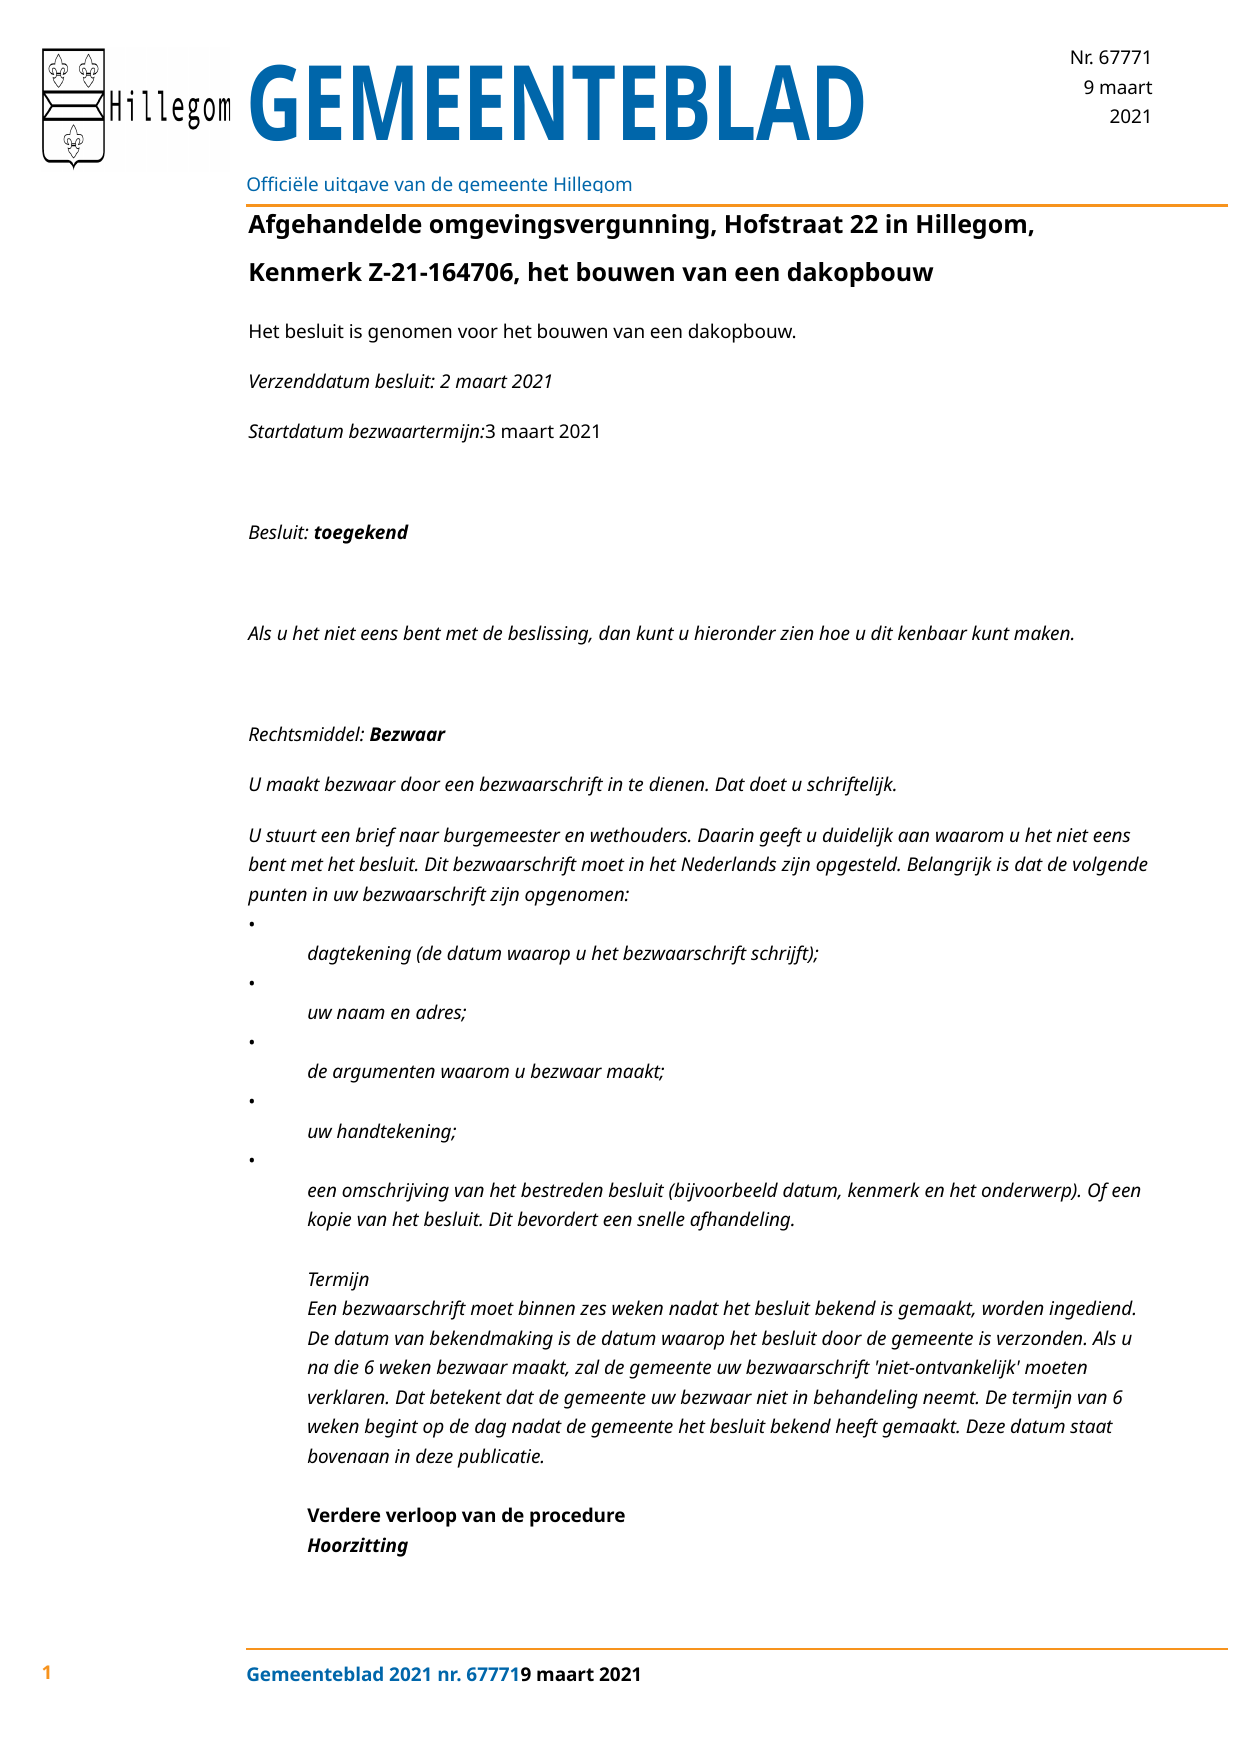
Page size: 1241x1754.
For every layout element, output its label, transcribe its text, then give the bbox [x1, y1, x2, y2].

list Een bezwaarschrift moet binnen zes weken nadat het besluit bekend is gemaakt, worden ingediend. De datum van bekendmaking is de datum waarop het besluit door de gemeente is verzonden. Als u na die 6 weken bezwaar maakt, zal de gemeente uw bezwaarschrift 'niet-ontvankelijk' moeten verklaren. Dat betekent dat de gemeente uw bezwaar niet in behandeling neemt. De termijn van 6 weken begint op de dag nadat de gemeente het besluit bekend heeft gemaakt. Deze datum staat bovenaan in deze publicatie. [248, 1295, 1152, 1469]
text U stuurt een brief naar burgemeester en wethouders. Daarin geeft u duidelijk aan waarom u het niet eens bent met het besluit. Dit bezwaarschrift moet in het Nederlands zijn opgesteld. Belangrijk is dat de volgende punten in uw bezwaarschrift zijn opgenomen: [248, 822, 1152, 907]
list Hoorzitting [248, 1532, 1152, 1558]
list een omschrijving van het bestreden besluit (bijvoorbeeld datum, kenmerk en het onderwerp). Of een kopie van het besluit. Dit bevordert een snelle afhandeling. [248, 1177, 1152, 1232]
text Afgehandelde omgevingsvergunning, Hofstraat 22 in Hillegom, Kenmerk Z-21-164706, het bouwen van een dakopbouw [248, 207, 1152, 288]
list uw naam en adres; [248, 999, 1152, 1025]
text Besluit: toegekend [248, 519, 1152, 545]
text U maakt bezwaar door een bezwaarschrift in te dienen. Dat doet u schriftelijk. [248, 772, 1152, 797]
list Termijn [248, 1266, 1152, 1292]
picture [41, 47, 231, 172]
list Verdere verloop van de procedure [248, 1502, 1152, 1528]
text Het besluit is genomen voor het bouwen van een dakopbouw. [248, 318, 1152, 344]
text Als u het niet eens bent met de beslissing, dan kunt u hieronder zien hoe u dit kenbaar kunt maken. [248, 620, 1152, 646]
text Rechtsmiddel: Bezwaar [248, 721, 1152, 747]
list de argumenten waarom u bezwaar maakt; [248, 1059, 1152, 1084]
text Startdatum bezwaartermijn:3 maart 2021 [248, 419, 1152, 444]
list dagtekening (de datum waarop u het bezwaarschrift schrijft); [248, 940, 1152, 966]
text Verzenddatum besluit: 2 maart 2021 [248, 368, 1152, 394]
list uw handtekening; [248, 1118, 1152, 1144]
